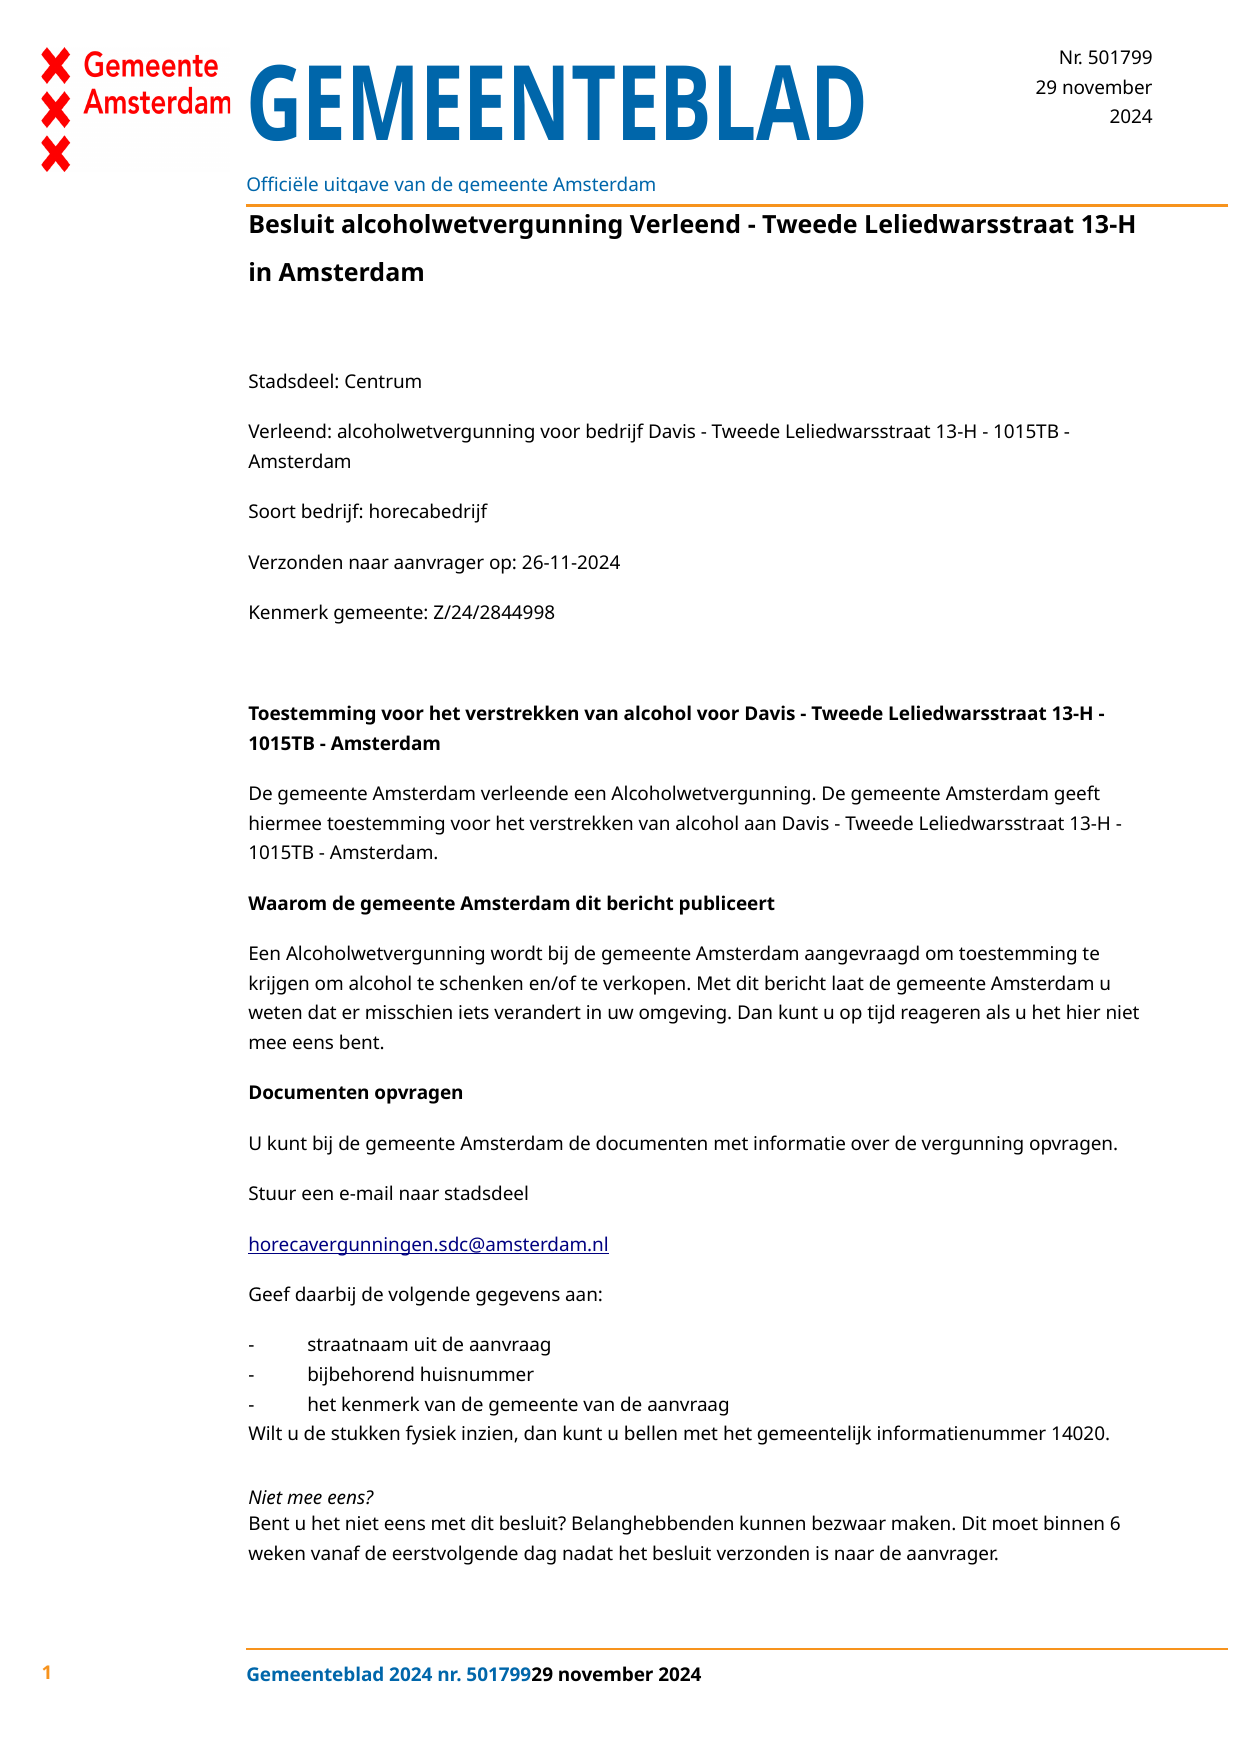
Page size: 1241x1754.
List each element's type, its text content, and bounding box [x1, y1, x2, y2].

text Niet mee eens? [248, 1484, 1152, 1510]
text Besluit alcoholwetvergunning Verleend - Tweede Leliedwarsstraat 13-H in Amsterdam [248, 207, 1152, 288]
text Soort bedrijf: horecabedrijf [248, 499, 1152, 524]
text De gemeente Amsterdam verleende een Alcoholwetvergunning. De gemeente Amsterdam geeft hiermee toestemming voor het verstrekken van alcohol aan Davis - Tweede Leliedwarsstraat 13-H - 1015TB - Amsterdam. [248, 780, 1152, 865]
text Verleend: alcoholwetvergunning voor bedrijf Davis - Tweede Leliedwarsstraat 13-H - 1015TB - Amsterdam [248, 419, 1152, 474]
text Documenten opvragen [248, 1079, 1152, 1105]
text Toestemming voor het verstrekken van alcohol voor Davis - Tweede Leliedwarsstraat 13-H - 1015TB - Amsterdam [248, 700, 1152, 756]
text horecavergunningen.sdc@amsterdam.nl [248, 1231, 1152, 1257]
text Waarom de gemeente Amsterdam dit bericht publiceert [248, 890, 1152, 916]
list het kenmerk van de gemeente van de aanvraag [248, 1391, 1152, 1417]
picture [41, 47, 231, 172]
text Wilt u de stukken fysiek inzien, dan kunt u bellen met het gemeentelijk informatienummer 14020. [248, 1420, 1152, 1446]
text Stuur een e-mail naar stadsdeel [248, 1180, 1152, 1206]
list straatnaam uit de aanvraag [248, 1332, 1152, 1357]
text Verzonden naar aanvrager op: 26-11-2024 [248, 549, 1152, 575]
text Geef daarbij de volgende gegevens aan: [248, 1281, 1152, 1307]
text Bent u het niet eens met dit besluit? Belanghebbenden kunnen bezwaar maken. Dit moet binnen 6 weken vanaf de eerstvolgende dag nadat het besluit verzonden is naar de aanvrager. [248, 1510, 1152, 1565]
text Stadsdeel: Centrum [248, 368, 1152, 394]
list bijbehorend huisnummer [248, 1361, 1152, 1387]
text U kunt bij de gemeente Amsterdam de documenten met informatie over de vergunning opvragen. [248, 1130, 1152, 1156]
text Kenmerk gemeente: Z/24/2844998 [248, 599, 1152, 625]
text Een Alcoholwetvergunning wordt bij de gemeente Amsterdam aangevraagd om toestemming te krijgen om alcohol te schenken en/of te verkopen. Met dit bericht laat de gemeente Amsterdam u weten dat er misschien iets verandert in uw omgeving. Dan kunt u op tijd reageren als u het hier niet mee eens bent. [248, 940, 1152, 1055]
